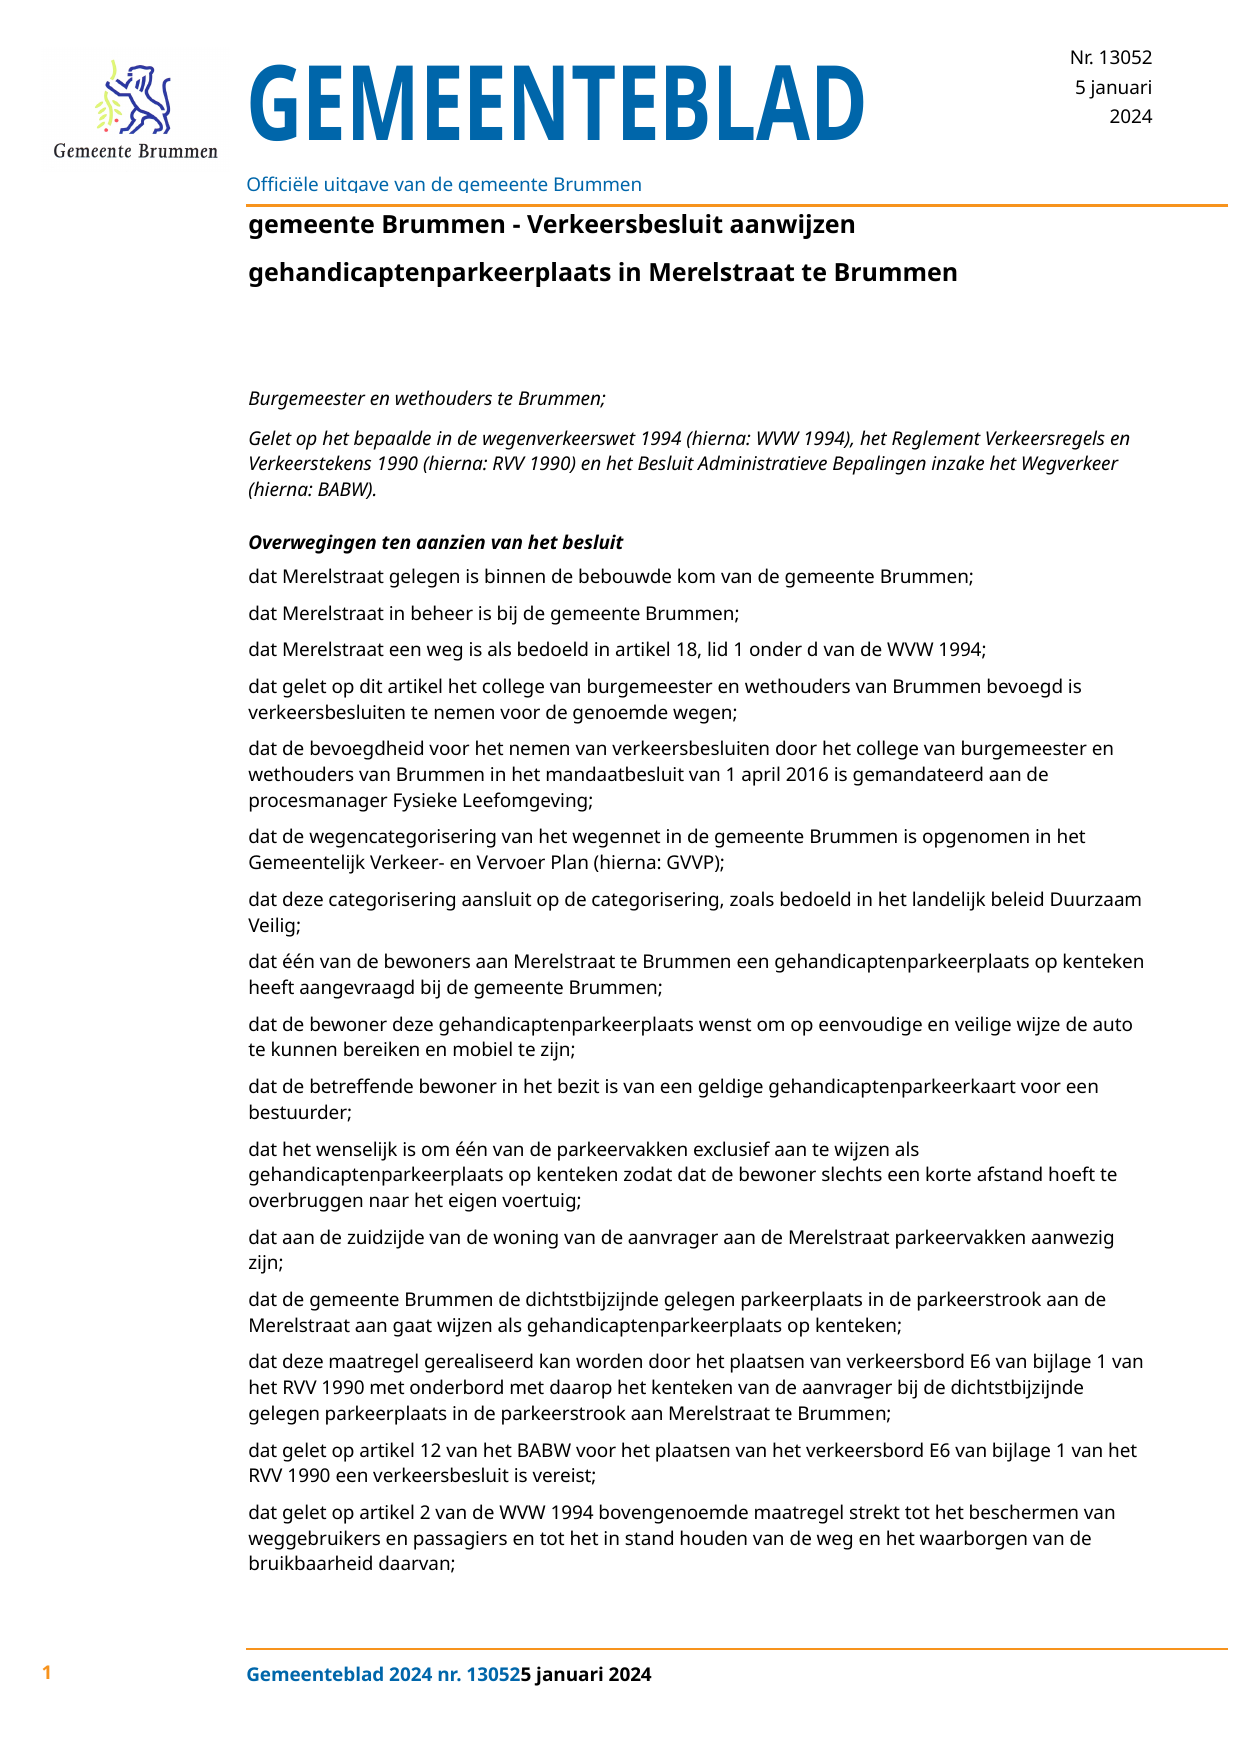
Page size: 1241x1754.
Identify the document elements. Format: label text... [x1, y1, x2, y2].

text dat Merelstraat een weg is als bedoeld in artikel 18, lid 1 onder d van de WVW 1994; [248, 637, 1152, 662]
text dat de betreffende bewoner in het bezit is van een geldige gehandicaptenparkeerkaart voor een bestuurder; [248, 1073, 1152, 1125]
text dat deze categorisering aansluit op de categorisering, zoals bedoeld in het landelijk beleid Duurzaam Veilig; [248, 886, 1152, 938]
text dat het wenselijk is om één van de parkeervakken exclusief aan te wijzen als gehandicaptenparkeerplaats op kenteken zodat dat de bewoner slechts een korte afstand hoeft te overbruggen naar het eigen voertuig; [248, 1136, 1152, 1213]
picture [41, 47, 231, 172]
text dat Merelstraat gelegen is binnen de bebouwde kom van de gemeente Brummen; [248, 563, 1152, 589]
text dat één van de bewoners aan Merelstraat te Brummen een gehandicaptenparkeerplaats op kenteken heeft aangevraagd bij de gemeente Brummen; [248, 948, 1152, 1000]
text gemeente Brummen - Verkeersbesluit aanwijzen gehandicaptenparkeerplaats in Merelstraat te Brummen [248, 207, 1152, 288]
text dat aan de zuidzijde van de woning van de aanvrager aan de Merelstraat parkeervakken aanwezig zijn; [248, 1224, 1152, 1275]
text dat Merelstraat in beheer is bij de gemeente Brummen; [248, 600, 1152, 626]
text dat gelet op dit artikel het college van burgemeester en wethouders van Brummen bevoegd is verkeersbesluiten te nemen voor de genoemde wegen; [248, 673, 1152, 725]
text dat gelet op artikel 2 van de WVW 1994 bovengenoemde maatregel strekt tot het beschermen van weggebruikers en passagiers en tot het in stand houden van de weg en het waarborgen van de bruikbaarheid daarvan; [248, 1499, 1152, 1576]
text dat de wegencategorisering van het wegennet in de gemeente Brummen is opgenomen in het Gemeentelijk Verkeer- en Vervoer Plan (hierna: GVVP); [248, 824, 1152, 875]
text Gelet op het bepaalde in de wegenverkeerswet 1994 (hierna: WVW 1994), het Reglement Verkeersregels en Verkeerstekens 1990 (hierna: RVV 1990) en het Besluit Administratieve Bepalingen inzake het Wegverkeer (hierna: BABW). [248, 425, 1152, 502]
text Burgemeester en wethouders te Brummen; [248, 386, 1152, 411]
text dat gelet op artikel 12 van het BABW voor het plaatsen van het verkeersbord E6 van bijlage 1 van het RVV 1990 een verkeersbesluit is vereist; [248, 1437, 1152, 1488]
text dat de bevoegdheid voor het nemen van verkeersbesluiten door het college van burgemeester en wethouders van Brummen in het mandaatbesluit van 1 april 2016 is gemandateerd aan de procesmanager Fysieke Leefomgeving; [248, 736, 1152, 813]
text dat de gemeente Brummen de dichtstbijzijnde gelegen parkeerplaats in de parkeerstrook aan de Merelstraat aan gaat wijzen als gehandicaptenparkeerplaats op kenteken; [248, 1286, 1152, 1338]
text dat de bewoner deze gehandicaptenparkeerplaats wenst om op eenvoudige en veilige wijze de auto te kunnen bereiken en mobiel te zijn; [248, 1011, 1152, 1062]
text dat deze maatregel gerealiseerd kan worden door het plaatsen van verkeersbord E6 van bijlage 1 van het RVV 1990 met onderbord met daarop het kenteken van de aanvrager bij de dichtstbijzijnde gelegen parkeerplaats in de parkeerstrook aan Merelstraat te Brummen; [248, 1349, 1152, 1426]
text Overwegingen ten aanzien van het besluit [248, 529, 1152, 555]
